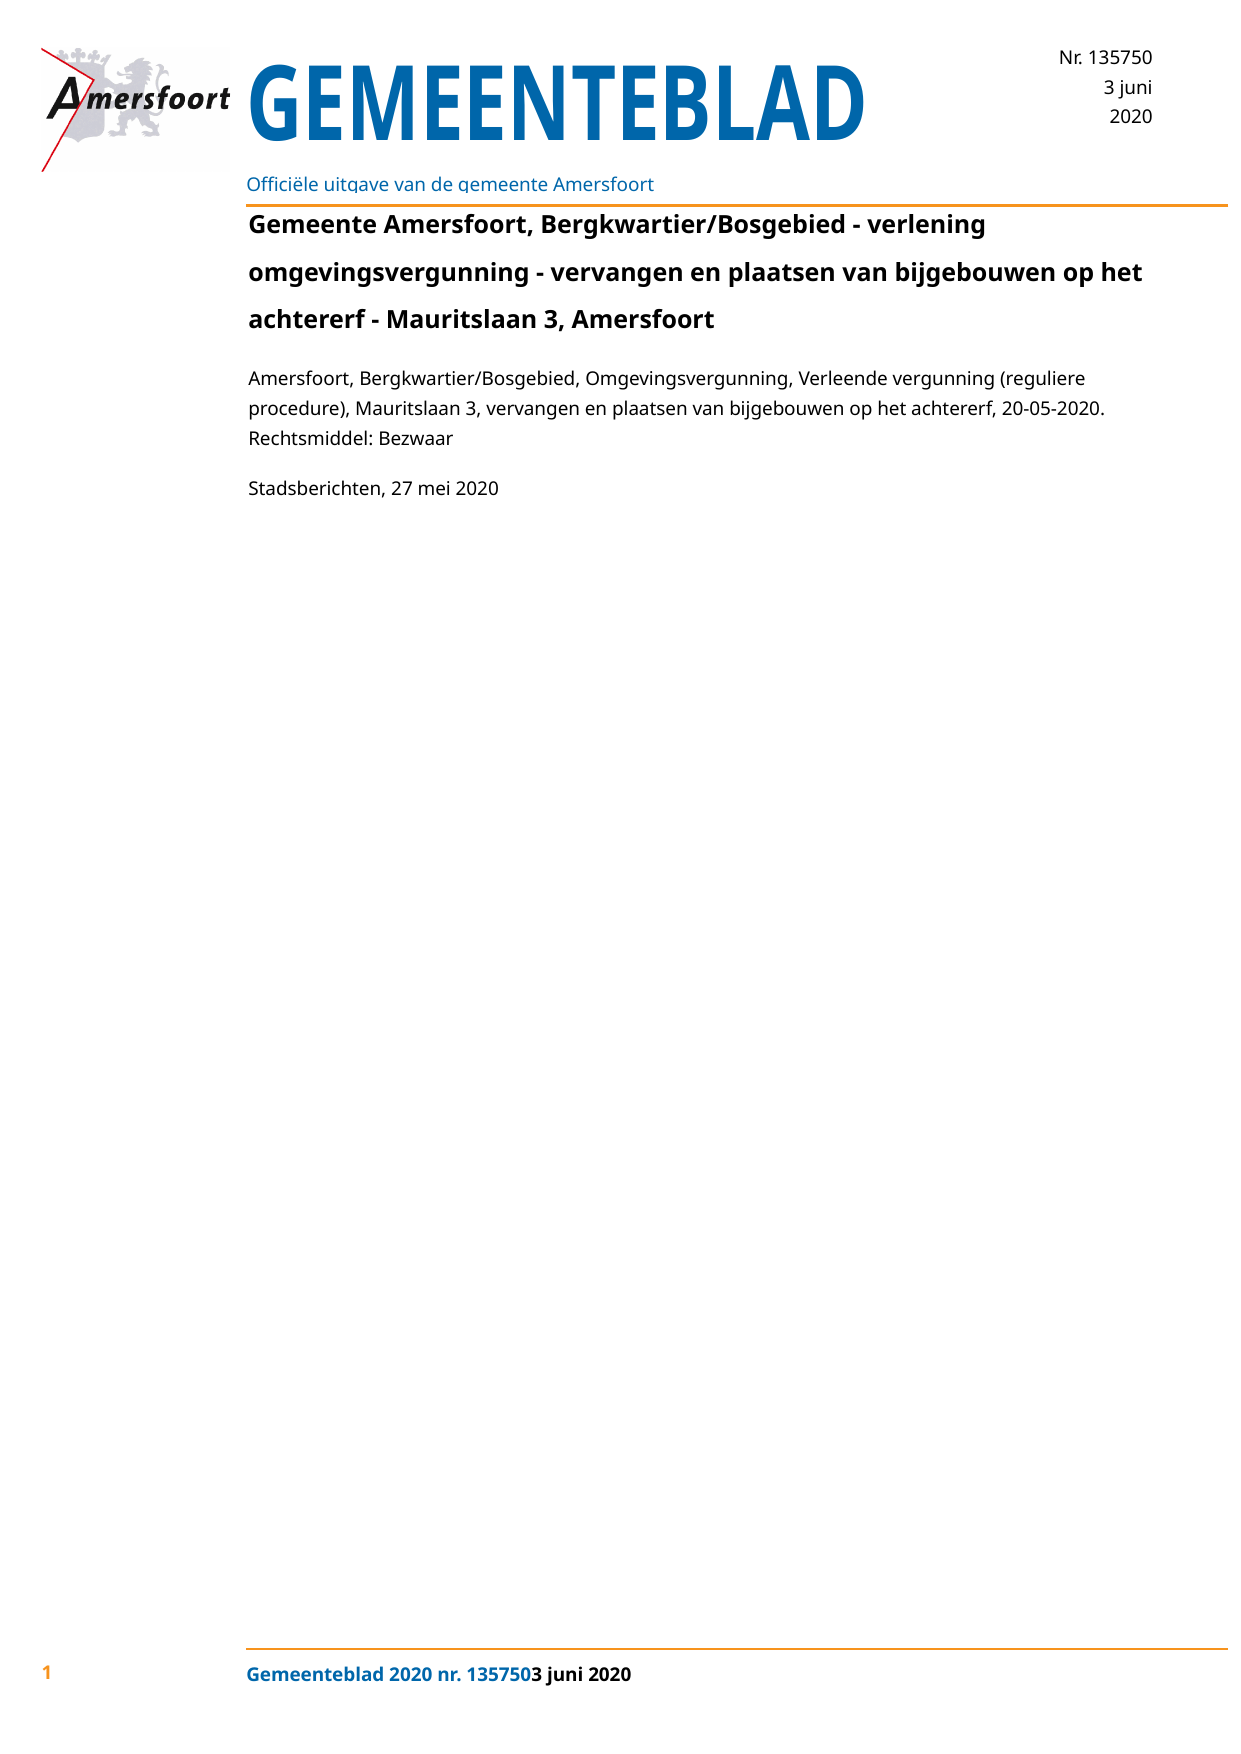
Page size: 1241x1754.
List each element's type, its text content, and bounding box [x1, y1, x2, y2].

picture [41, 47, 231, 172]
text Gemeente Amersfoort, Bergkwartier/Bosgebied - verlening omgevingsvergunning - vervangen en plaatsen van bijgebouwen op het achtererf - Mauritslaan 3, Amersfoort [248, 207, 1152, 336]
text Stadsberichten, 27 mei 2020 [248, 475, 1152, 501]
text Amersfoort, Bergkwartier/Bosgebied, Omgevingsvergunning, Verleende vergunning (reguliere procedure), Mauritslaan 3, vervangen en plaatsen van bijgebouwen op het achtererf, 20-05-2020. Rechtsmiddel: Bezwaar [248, 366, 1152, 450]
